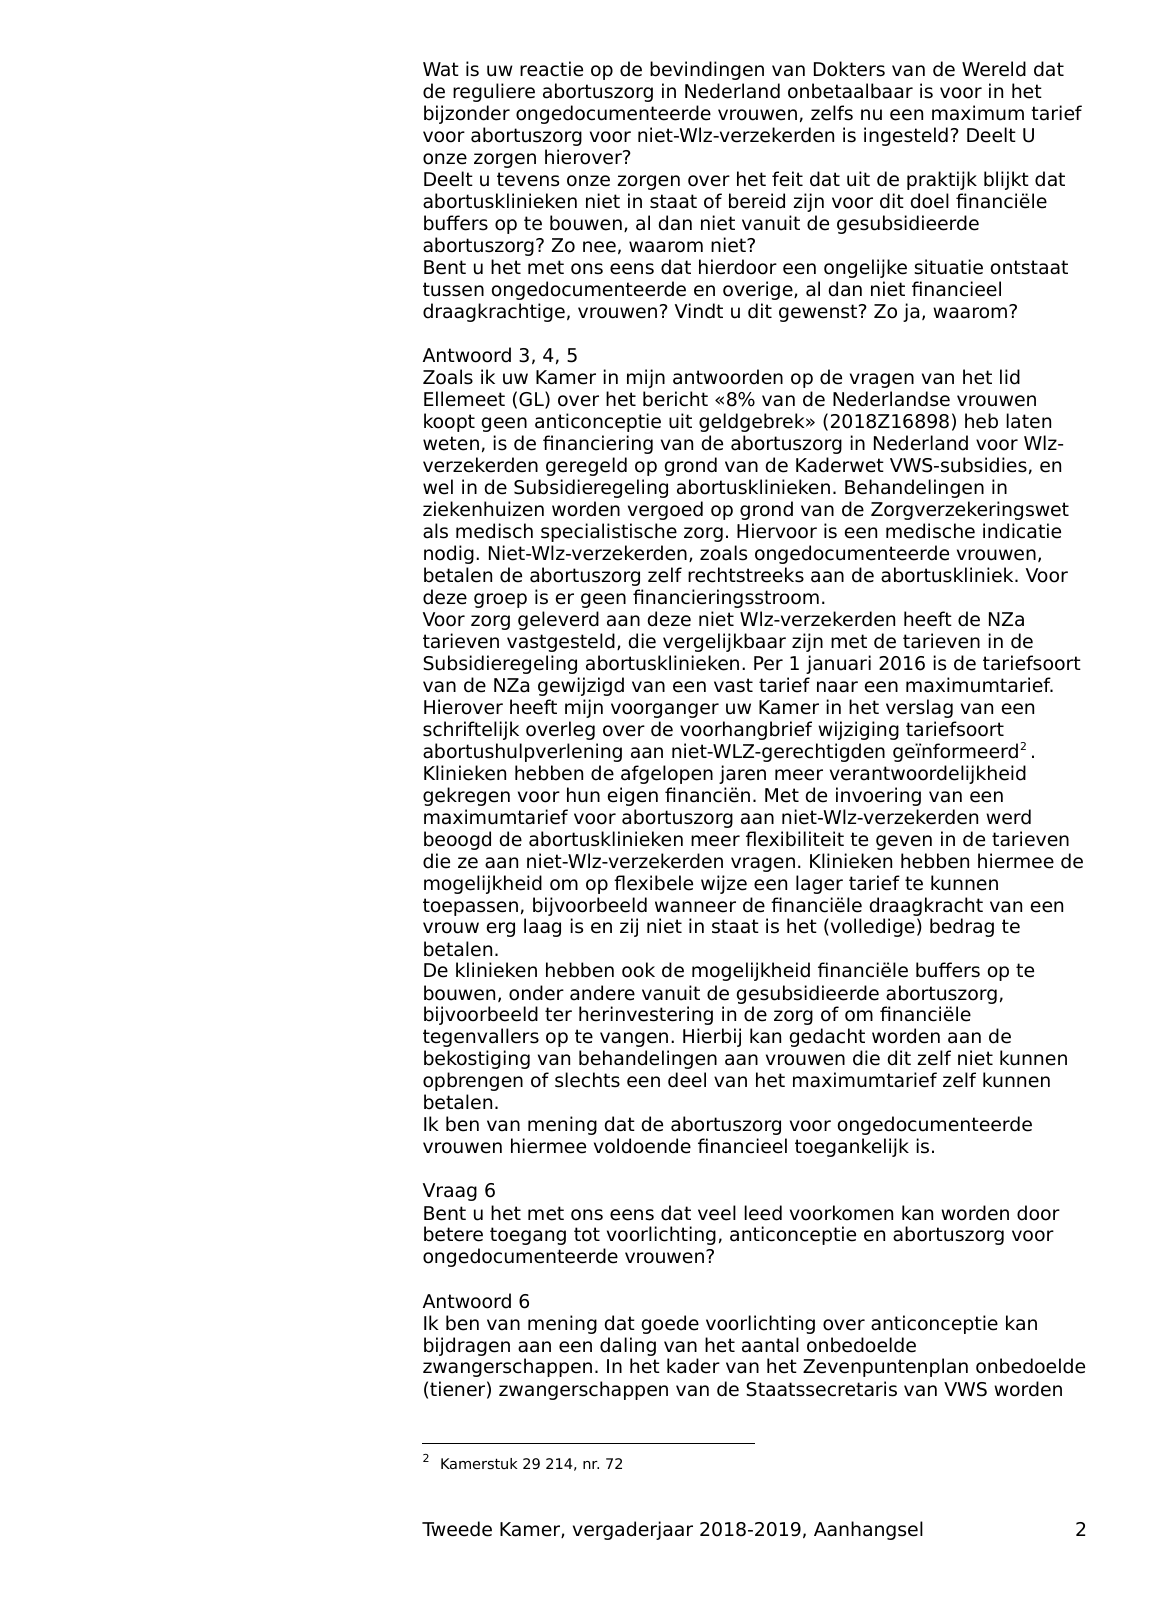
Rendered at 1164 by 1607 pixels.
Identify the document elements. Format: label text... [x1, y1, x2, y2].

text Klinieken hebben de afgelopen jaren meer verantwoordelijkheid gekregen voor hun eigen financiën. Met de invoering van een maximumtarief voor abortuszorg aan niet-Wlz-verzekerden werd beoogd de abortusklinieken meer flexibiliteit te geven in de tarieven die ze aan niet-Wlz-verzekerden vragen. Klinieken hebben hiermee de mogelijkheid om op flexibele wijze een lager tarief te kunnen toepassen, bijvoorbeeld wanneer de financiële draagkracht van een vrouw erg laag is en zij niet in staat is het (volledige) bedrag te betalen. [422, 763, 1087, 960]
text Ik ben van mening dat goede voorlichting over anticonceptie kan bijdragen aan een daling van het aantal onbedoelde zwangerschappen. In het kader van het Zevenpuntenplan onbedoelde (tiener) zwangerschappen van de Staatssecretaris van VWS worden [422, 1312, 1087, 1400]
text Ik ben van mening dat de abortuszorg voor ongedocumenteerde vrouwen hiermee voldoende financieel toegankelijk is. [422, 1114, 1087, 1158]
text Deelt u tevens onze zorgen over het feit dat uit de praktijk blijkt dat abortusklinieken niet in staat of bereid zijn voor dit doel financiële buffers op te bouwen, al dan niet vanuit de gesubsidieerde abortuszorg? Zo nee, waarom niet? [422, 169, 1087, 257]
text Antwoord 3, 4, 5 [422, 345, 1087, 367]
text Zoals ik uw Kamer in mijn antwoorden op de vragen van het lid Ellemeet (GL) over het bericht «8% van de Nederlandse vrouwen koopt geen anticonceptie uit geldgebrek» (2018Z16898) heb laten weten, is de financiering van de abortuszorg in Nederland voor Wlz-verzekerden geregeld op grond van de Kaderwet VWS-subsidies, en wel in de Subsidieregeling abortusklinieken. Behandelingen in ziekenhuizen worden vergoed op grond van de Zorgverzekeringswet als medisch specialistische zorg. Hiervoor is een medische indicatie nodig. Niet-Wlz-verzekerden, zoals ongedocumenteerde vrouwen, betalen de abortuszorg zelf rechtstreeks aan de abortuskliniek. Voor deze groep is er geen financieringsstroom. [422, 367, 1087, 609]
text Voor zorg geleverd aan deze niet Wlz-verzekerden heeft de NZa tarieven vastgesteld, die vergelijkbaar zijn met de tarieven in de Subsidieregeling abortusklinieken. Per 1 januari 2016 is de tariefsoort van de NZa gewijzigd van een vast tarief naar een maximumtarief. Hierover heeft mijn voorganger uw Kamer in het verslag van een schriftelijk overleg over de voorhangbrief wijziging tariefsoort abortushulpverlening aan niet-WLZ-gerechtigden geïnformeerd. [422, 609, 1087, 763]
text Kamerstuk 29 214, nr. 72 [422, 1452, 1087, 1474]
text Wat is uw reactie op de bevindingen van Dokters van de Wereld dat de reguliere abortuszorg in Nederland onbetaalbaar is voor in het bijzonder ongedocumenteerde vrouwen, zelfs nu een maximum tarief voor abortuszorg voor niet-Wlz-verzekerden is ingesteld? Deelt U onze zorgen hierover? [422, 59, 1087, 169]
text Vraag 6 [422, 1180, 1087, 1202]
text Antwoord 6 [422, 1291, 1087, 1312]
text Bent u het met ons eens dat hierdoor een ongelijke situatie ontstaat tussen ongedocumenteerde en overige, al dan niet financieel draagkrachtige, vrouwen? Vindt u dit gewenst? Zo ja, waarom? [422, 257, 1087, 323]
text Bent u het met ons eens dat veel leed voorkomen kan worden door betere toegang tot voorlichting, anticonceptie en abortuszorg voor ongedocumenteerde vrouwen? [422, 1202, 1087, 1268]
text De klinieken hebben ook de mogelijkheid financiële buffers op te bouwen, onder andere vanuit de gesubsidieerde abortuszorg, bijvoorbeeld ter herinvestering in de zorg of om financiële tegenvallers op te vangen. Hierbij kan gedacht worden aan de bekostiging van behandelingen aan vrouwen die dit zelf niet kunnen opbrengen of slechts een deel van het maximumtarief zelf kunnen betalen. [422, 960, 1087, 1114]
